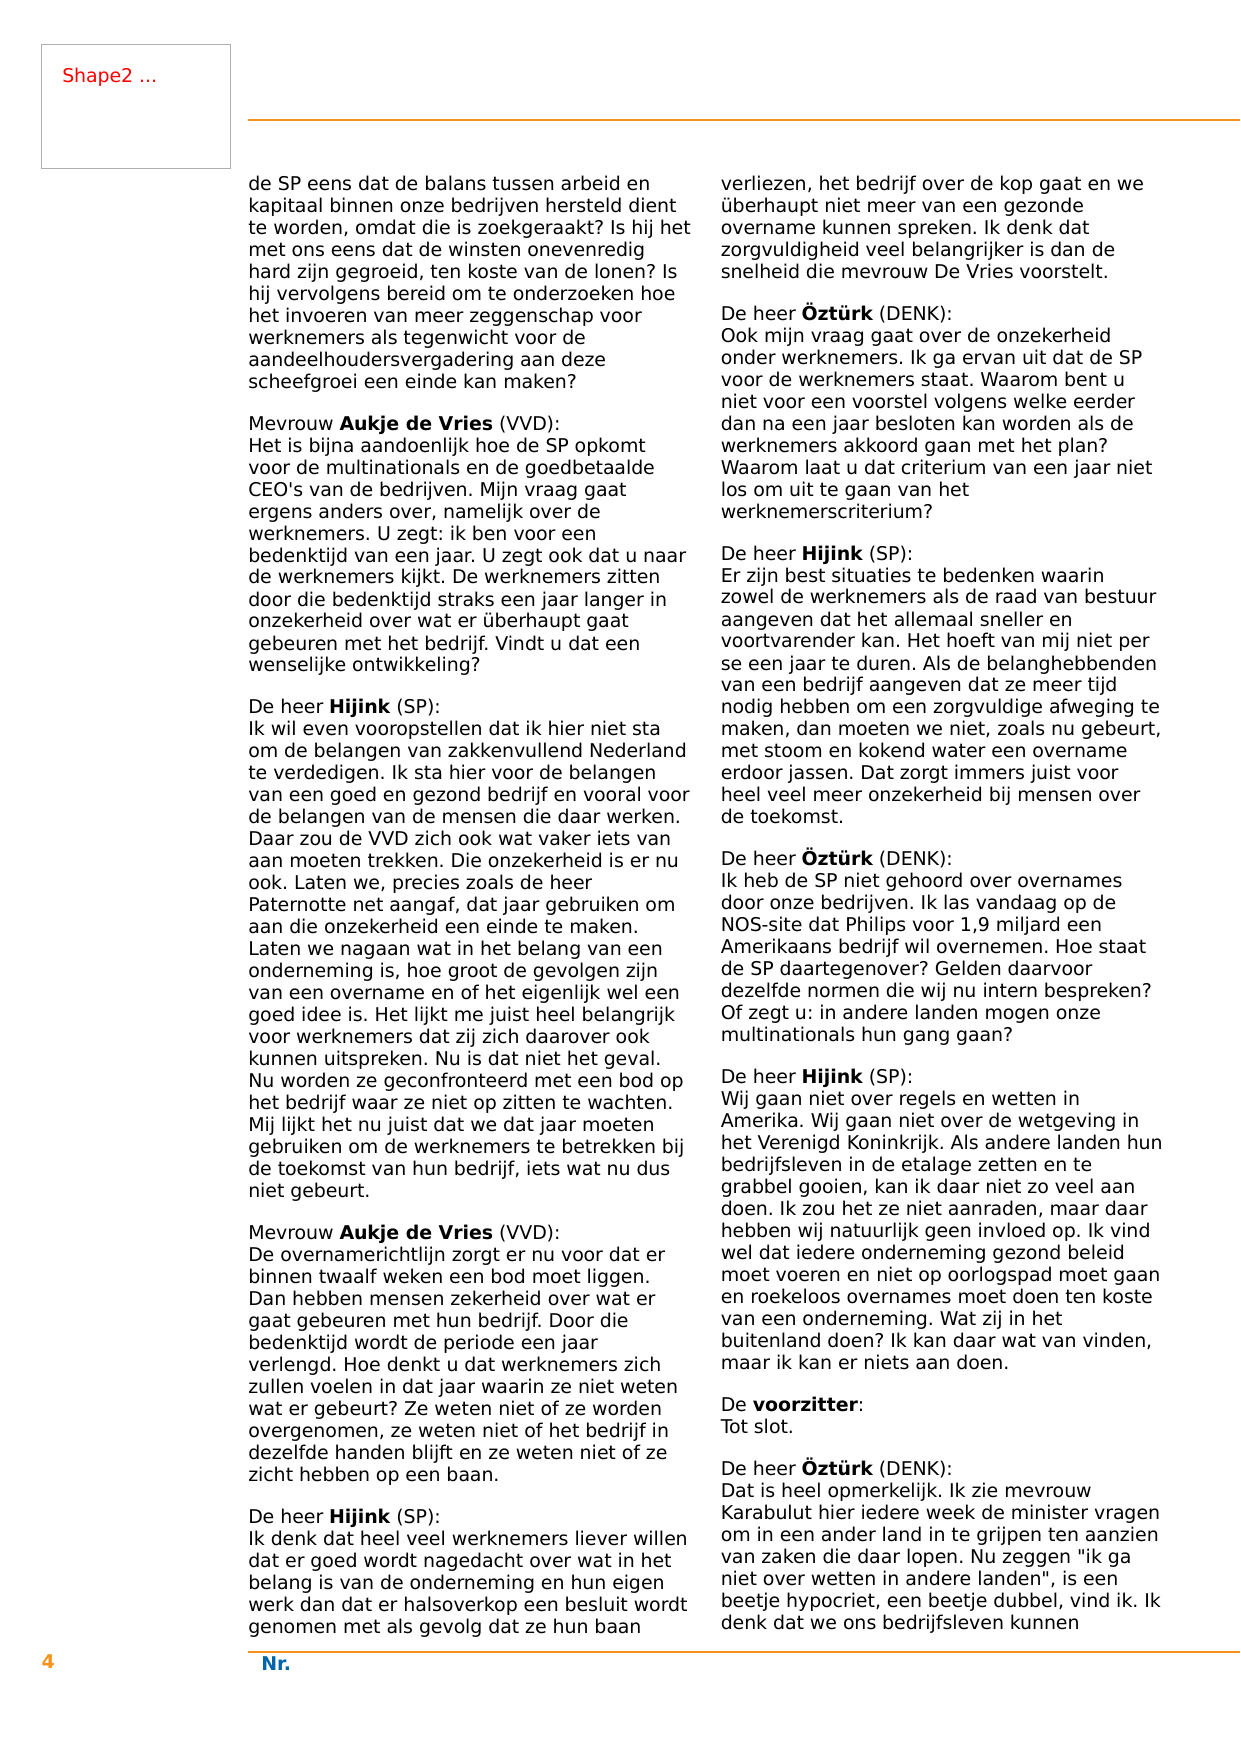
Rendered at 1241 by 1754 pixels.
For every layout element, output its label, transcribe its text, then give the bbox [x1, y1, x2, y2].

text de SP eens dat de balans tussen arbeid en kapitaal binnen onze bedrijven hersteld dient te worden, omdat die is zoekgeraakt? Is hij het met ons eens dat de winsten onevenredig hard zijn gegroeid, ten koste van de lonen? Is hij vervolgens bereid om te onderzoeken hoe het invoeren van meer zeggenschap voor werknemers als tegenwicht voor de aandeelhoudersvergadering aan deze scheefgroei een einde kan maken? [248, 173, 691, 393]
text De heer Öztürk (DENK): [721, 303, 1163, 325]
text Er zijn best situaties te bedenken waarin zowel de werknemers als de raad van bestuur aangeven dat het allemaal sneller en voortvarender kan. Het hoeft van mij niet per se een jaar te duren. Als de belanghebbenden van een bedrijf aangeven dat ze meer tijd nodig hebben om een zorgvuldige afweging te maken, dan moeten we niet, zoals nu gebeurt, met stoom en kokend water een overname erdoor jassen. Dat zorgt immers juist voor heel veel meer onzekerheid bij mensen over de toekomst. [721, 564, 1163, 828]
text Ik wil even vooropstellen dat ik hier niet sta om de belangen van zakkenvullend Nederland te verdedigen. Ik sta hier voor de belangen van een goed en gezond bedrijf en vooral voor de belangen van de mensen die daar werken. Daar zou de VVD zich ook wat vaker iets van aan moeten trekken. Die onzekerheid is er nu ook. Laten we, precies zoals de heer Paternotte net aangaf, dat jaar gebruiken om aan die onzekerheid een einde te maken. Laten we nagaan wat in het belang van een onderneming is, hoe groot de gevolgen zijn van een overname en of het eigenlijk wel een goed idee is. Het lijkt me juist heel belangrijk voor werknemers dat zij zich daarover ook kunnen uitspreken. Nu is dat niet het geval. Nu worden ze geconfronteerd met een bod op het bedrijf waar ze niet op zitten te wachten. Mij lijkt het nu juist dat we dat jaar moeten gebruiken om de werknemers te betrekken bij de toekomst van hun bedrijf, iets wat nu dus niet gebeurt. [248, 718, 691, 1202]
text Ik denk dat heel veel werknemers liever willen dat er goed wordt nagedacht over wat in het belang is van de onderneming en hun eigen werk dan dat er halsoverkop een besluit wordt genomen met als gevolg dat ze hun baan [248, 1528, 691, 1637]
text De heer Hijink (SP): [248, 696, 691, 718]
text verliezen, het bedrijf over de kop gaat en we überhaupt niet meer van een gezonde overname kunnen spreken. Ik denk dat zorgvuldigheid veel belangrijker is dan de snelheid die mevrouw De Vries voorstelt. [721, 173, 1163, 283]
text De overnamerichtlijn zorgt er nu voor dat er binnen twaalf weken een bod moet liggen. Dan hebben mensen zekerheid over wat er gaat gebeuren met hun bedrijf. Door die bedenktijd wordt de periode een jaar verlengd. Hoe denkt u dat werknemers zich zullen voelen in dat jaar waarin ze niet weten wat er gebeurt? Ze weten niet of ze worden overgenomen, ze weten niet of het bedrijf in dezelfde handen blijft en ze weten niet of ze zicht hebben op een baan. [248, 1244, 691, 1486]
text Ook mijn vraag gaat over de onzekerheid onder werknemers. Ik ga ervan uit dat de SP voor de werknemers staat. Waarom bent u niet voor een voorstel volgens welke eerder dan na een jaar besloten kan worden als de werknemers akkoord gaan met het plan? Waarom laat u dat criterium van een jaar niet los om uit te gaan van het werknemerscriterium? [721, 325, 1163, 522]
text Ik heb de SP niet gehoord over overnames door onze bedrijven. Ik las vandaag op de NOS-site dat Philips voor 1,9 miljard een Amerikaans bedrijf wil overnemen. Hoe staat de SP daartegenover? Gelden daarvoor dezelfde normen die wij nu intern bespreken? Of zegt u: in andere landen mogen onze multinationals hun gang gaan? [721, 870, 1163, 1046]
text Het is bijna aandoenlijk hoe de SP opkomt voor de multinationals en de goedbetaalde CEO's van de bedrijven. Mijn vraag gaat ergens anders over, namelijk over de werknemers. U zegt: ik ben voor een bedenktijd van een jaar. U zegt ook dat u naar de werknemers kijkt. De werknemers zitten door die bedenktijd straks een jaar langer in onzekerheid over wat er überhaupt gaat gebeuren met het bedrijf. Vindt u dat een wenselijke ontwikkeling? [248, 434, 691, 676]
text Wij gaan niet over regels en wetten in Amerika. Wij gaan niet over de wetgeving in het Verenigd Koninkrijk. Als andere landen hun bedrijfsleven in de etalage zetten en te grabbel gooien, kan ik daar niet zo veel aan doen. Ik zou het ze niet aanraden, maar daar hebben wij natuurlijk geen invloed op. Ik vind wel dat iedere onderneming gezond beleid moet voeren en niet op oorlogspad moet gaan en roekeloos overnames moet doen ten koste van een onderneming. Wat zij in het buitenland doen? Ik kan daar wat van vinden, maar ik kan er niets aan doen. [721, 1088, 1163, 1374]
text De heer Hijink (SP): [721, 542, 1163, 564]
text De heer Öztürk (DENK): [721, 1458, 1163, 1480]
text De heer Hijink (SP): [721, 1066, 1163, 1088]
text Dat is heel opmerkelijk. Ik zie mevrouw Karabulut hier iedere week de minister vragen om in een ander land in te grijpen ten aanzien van zaken die daar lopen. Nu zeggen "ik ga niet over wetten in andere landen", is een beetje hypocriet, een beetje dubbel, vind ik. Ik denk dat we ons bedrijfsleven kunnen [721, 1480, 1163, 1633]
text Tot slot. [721, 1416, 1163, 1438]
text De voorzitter: [721, 1394, 1163, 1416]
text Mevrouw Aukje de Vries (VVD): [248, 413, 691, 434]
text De heer Hijink (SP): [248, 1506, 691, 1528]
text Mevrouw Aukje de Vries (VVD): [248, 1222, 691, 1244]
text De heer Öztürk (DENK): [721, 848, 1163, 870]
